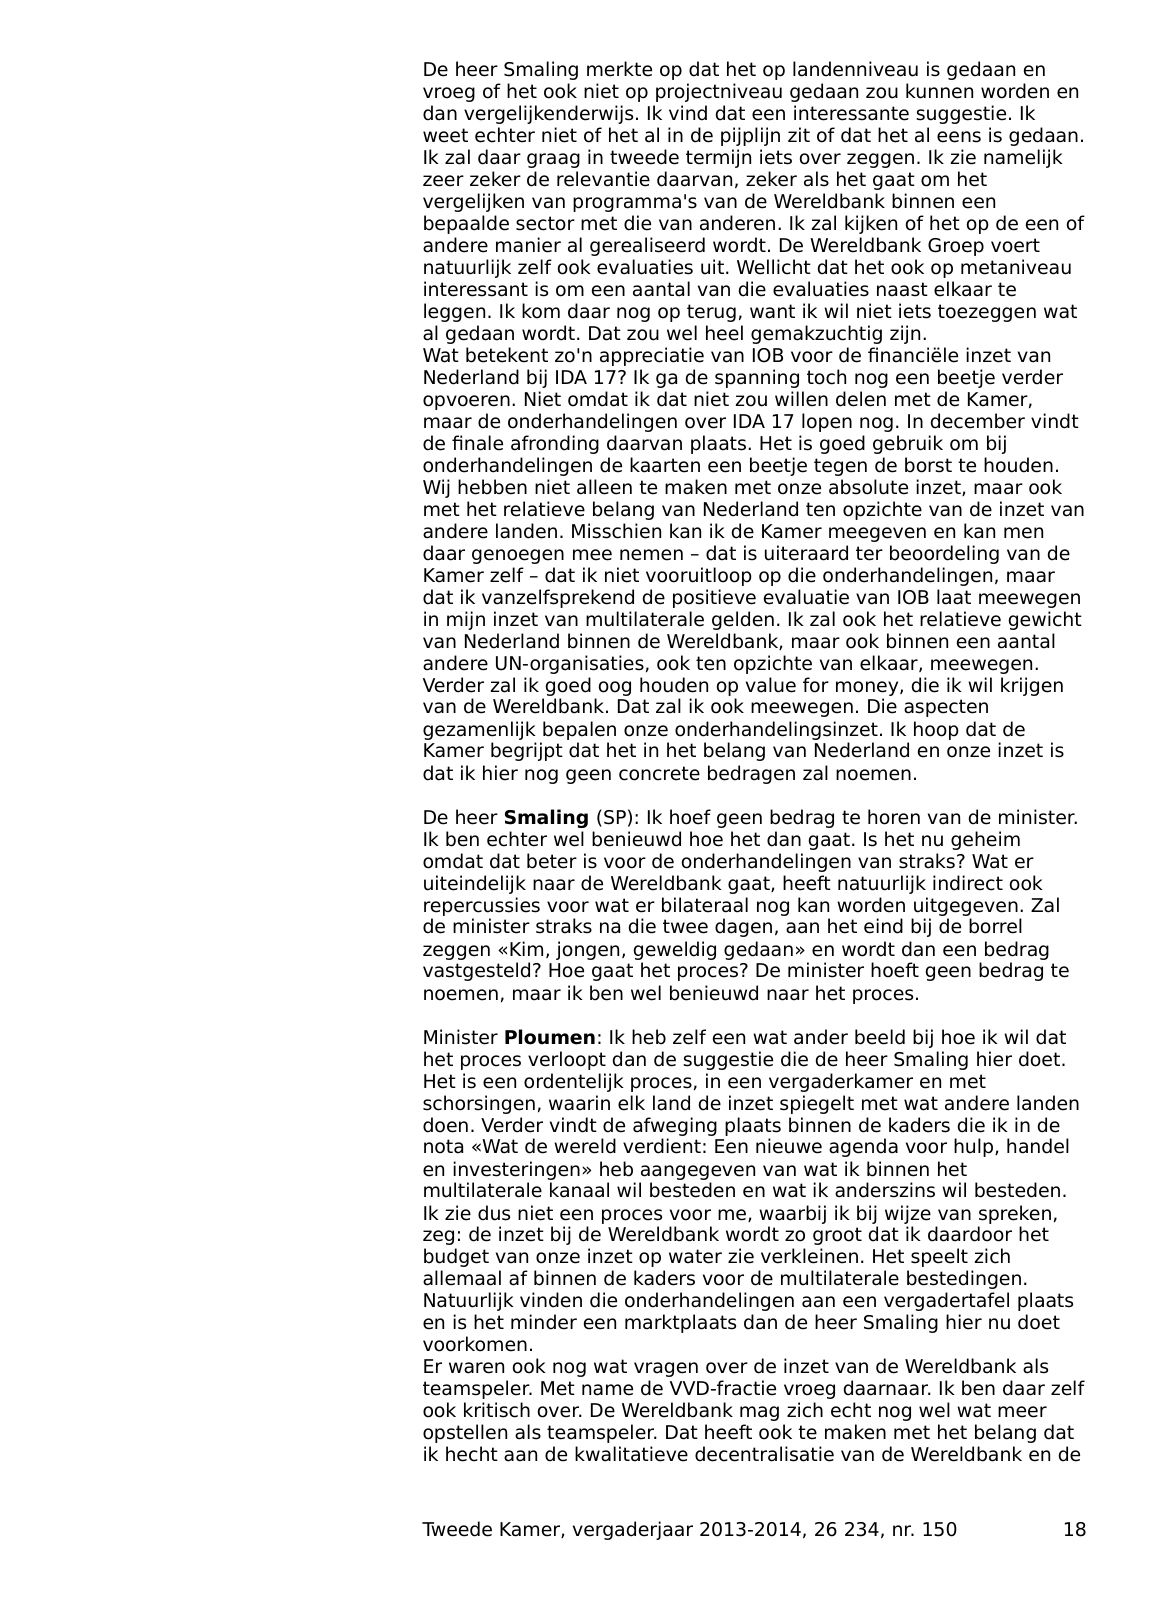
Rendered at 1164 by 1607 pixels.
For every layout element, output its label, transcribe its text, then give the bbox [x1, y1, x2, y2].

text De heer Smaling (SP): Ik hoef geen bedrag te horen van de minister. Ik ben echter wel benieuwd hoe het dan gaat. Is het nu geheim omdat dat beter is voor de onderhandelingen van straks? Wat er uiteindelijk naar de Wereldbank gaat, heeft natuurlijk indirect ook repercussies voor wat er bilateraal nog kan worden uitgegeven. Zal de minister straks na die twee dagen, aan het eind bij de borrel zeggen «Kim, jongen, geweldig gedaan» en wordt dan een bedrag vastgesteld? Hoe gaat het proces? De minister hoeft geen bedrag te noemen, maar ik ben wel benieuwd naar het proces. [422, 807, 1087, 1004]
text Minister Ploumen: Ik heb zelf een wat ander beeld bij hoe ik wil dat het proces verloopt dan de suggestie die de heer Smaling hier doet. Het is een ordentelijk proces, in een vergaderkamer en met schorsingen, waarin elk land de inzet spiegelt met wat andere landen doen. Verder vindt de afweging plaats binnen de kaders die ik in de nota «Wat de wereld verdient: Een nieuwe agenda voor hulp, handel en investeringen» heb aangegeven van wat ik binnen het multilaterale kanaal wil besteden en wat ik anderszins wil besteden. Ik zie dus niet een proces voor me, waarbij ik bij wijze van spreken, zeg: de inzet bij de Wereldbank wordt zo groot dat ik daardoor het budget van onze inzet op water zie verkleinen. Het speelt zich allemaal af binnen de kaders voor de multilaterale bestedingen. Natuurlijk vinden die onderhandelingen aan een vergadertafel plaats en is het minder een marktplaats dan de heer Smaling hier nu doet voorkomen. [422, 1027, 1087, 1356]
text De heer Smaling merkte op dat het op landenniveau is gedaan en vroeg of het ook niet op projectniveau gedaan zou kunnen worden en dan vergelijkenderwijs. Ik vind dat een interessante suggestie. Ik weet echter niet of het al in de pijplijn zit of dat het al eens is gedaan. Ik zal daar graag in tweede termijn iets over zeggen. Ik zie namelijk zeer zeker de relevantie daarvan, zeker als het gaat om het vergelijken van programma's van de Wereldbank binnen een bepaalde sector met die van anderen. Ik zal kijken of het op de een of andere manier al gerealiseerd wordt. De Wereldbank Groep voert natuurlijk zelf ook evaluaties uit. Wellicht dat het ook op metaniveau interessant is om een aantal van die evaluaties naast elkaar te leggen. Ik kom daar nog op terug, want ik wil niet iets toezeggen wat al gedaan wordt. Dat zou wel heel gemakzuchtig zijn. [422, 59, 1087, 345]
text Er waren ook nog wat vragen over de inzet van de Wereldbank als teamspeler. Met name de VVD-fractie vroeg daarnaar. Ik ben daar zelf ook kritisch over. De Wereldbank mag zich echt nog wel wat meer opstellen als teamspeler. Dat heeft ook te maken met het belang dat ik hecht aan de kwalitatieve decentralisatie van de Wereldbank en de [422, 1356, 1087, 1466]
text Wat betekent zo'n appreciatie van IOB voor de financiële inzet van Nederland bij IDA 17? Ik ga de spanning toch nog een beetje verder opvoeren. Niet omdat ik dat niet zou willen delen met de Kamer, maar de onderhandelingen over IDA 17 lopen nog. In december vindt de finale afronding daarvan plaats. Het is goed gebruik om bij onderhandelingen de kaarten een beetje tegen de borst te houden. Wij hebben niet alleen te maken met onze absolute inzet, maar ook met het relatieve belang van Nederland ten opzichte van de inzet van andere landen. Misschien kan ik de Kamer meegeven en kan men daar genoegen mee nemen – dat is uiteraard ter beoordeling van de Kamer zelf – dat ik niet vooruitloop op die onderhandelingen, maar dat ik vanzelfsprekend de positieve evaluatie van IOB laat meewegen in mijn inzet van multilaterale gelden. Ik zal ook het relatieve gewicht van Nederland binnen de Wereldbank, maar ook binnen een aantal andere UN-organisaties, ook ten opzichte van elkaar, meewegen. Verder zal ik goed oog houden op value for money, die ik wil krijgen van de Wereldbank. Dat zal ik ook meewegen. Die aspecten gezamenlijk bepalen onze onderhandelingsinzet. Ik hoop dat de Kamer begrijpt dat het in het belang van Nederland en onze inzet is dat ik hier nog geen concrete bedragen zal noemen. [422, 345, 1087, 784]
